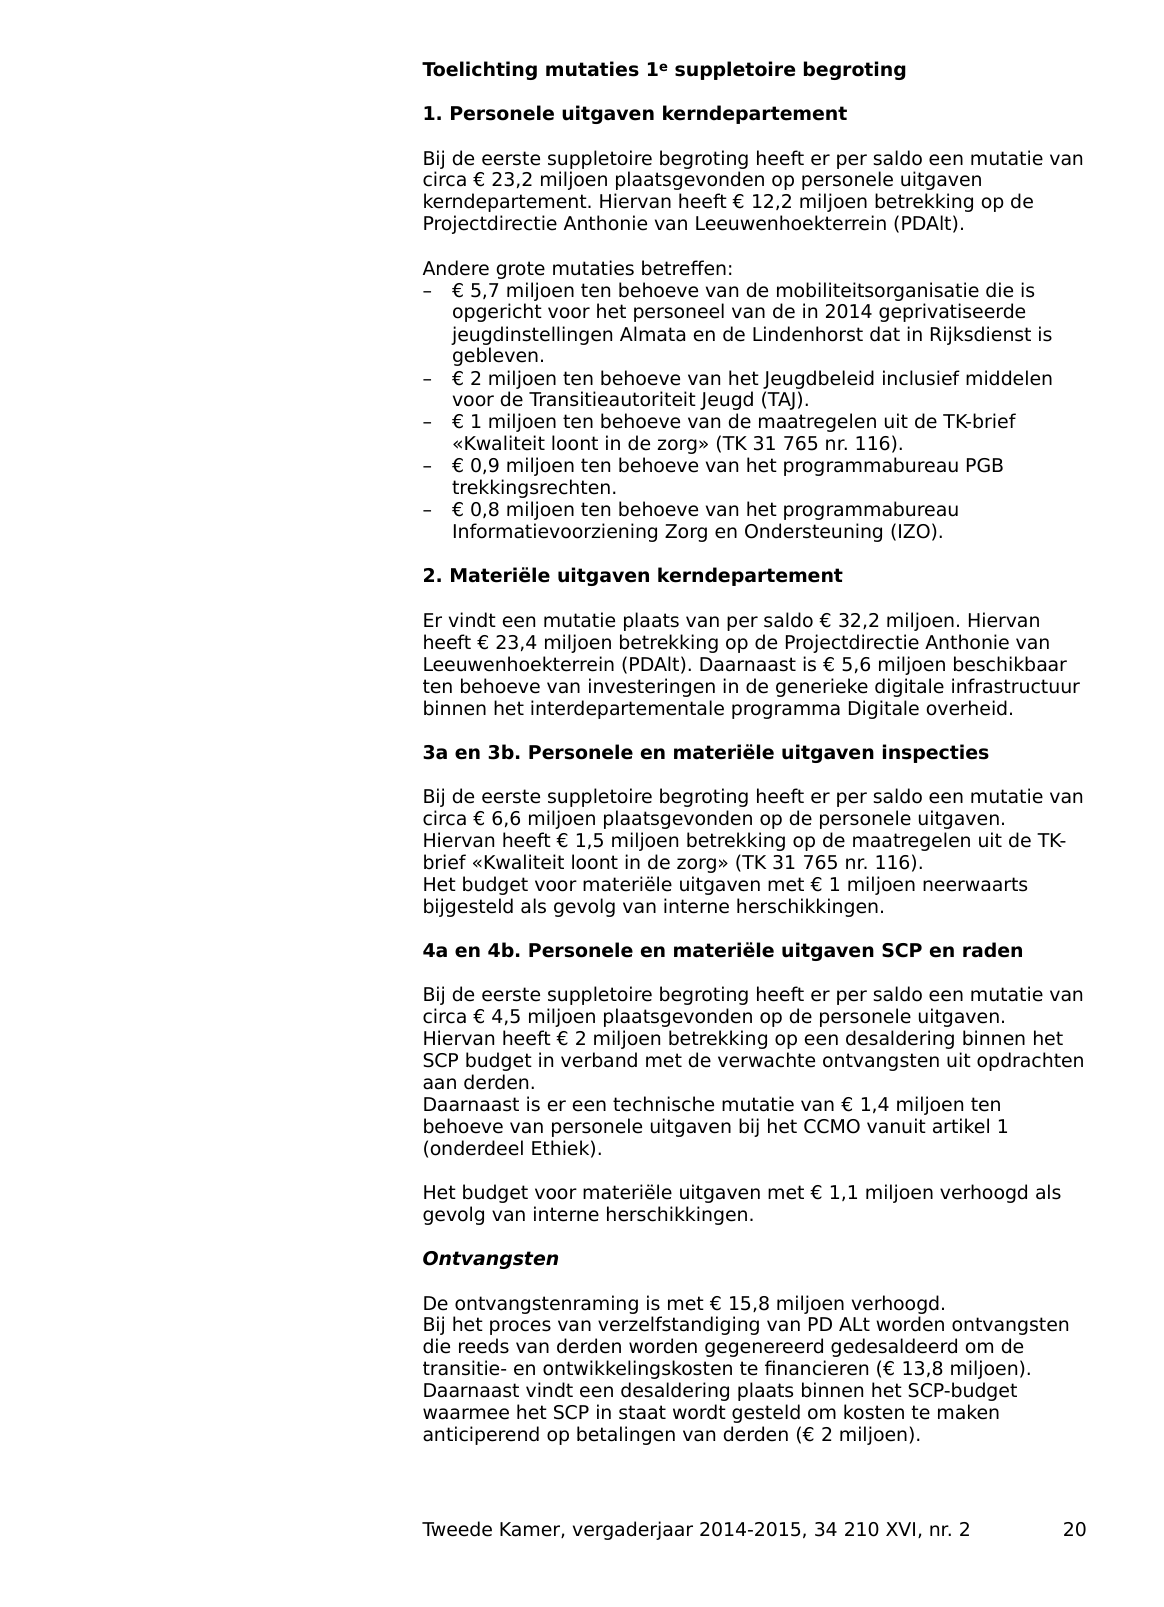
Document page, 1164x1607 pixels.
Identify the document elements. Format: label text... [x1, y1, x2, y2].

subtitle 1. Personele uitgaven kerndepartement [422, 103, 1087, 125]
text Daarnaast is er een technische mutatie van € 1,4 miljoen ten behoeve van personele uitgaven bij het CCMO vanuit artikel 1 (onderdeel Ethiek). [422, 1094, 1087, 1160]
text Het budget voor materiële uitgaven met € 1,1 miljoen verhoogd als gevolg van interne herschikkingen. [422, 1182, 1087, 1226]
subtitle 2. Materiële uitgaven kerndepartement [422, 565, 1087, 587]
text – € 2 miljoen ten behoeve van het Jeugdbeleid inclusief middelen voor de Transitieautoriteit Jeugd (TAJ). [422, 367, 1087, 411]
text – € 0,8 miljoen ten behoeve van het programmabureau Informatievoorziening Zorg en Ondersteuning (IZO). [422, 499, 1087, 543]
text Bij de eerste suppletoire begroting heeft er per saldo een mutatie van circa € 4,5 miljoen plaatsgevonden op de personele uitgaven. [422, 984, 1087, 1028]
text Er vindt een mutatie plaats van per saldo € 32,2 miljoen. Hiervan heeft € 23,4 miljoen betrekking op de Projectdirectie Anthonie van Leeuwenhoekterrein (PDAlt). Daarnaast is € 5,6 miljoen beschikbaar ten behoeve van investeringen in de generieke digitale infrastructuur binnen het interdepartementale programma Digitale overheid. [422, 609, 1087, 719]
text Hiervan heeft € 2 miljoen betrekking op een desaldering binnen het SCP budget in verband met de verwachte ontvangsten uit opdrachten aan derden. [422, 1028, 1087, 1094]
text – € 0,9 miljoen ten behoeve van het programmabureau PGB trekkingsrechten. [422, 455, 1087, 499]
text Bij de eerste suppletoire begroting heeft er per saldo een mutatie van circa € 6,6 miljoen plaatsgevonden op de personele uitgaven. [422, 786, 1087, 830]
text Bij de eerste suppletoire begroting heeft er per saldo een mutatie van circa € 23,2 miljoen plaatsgevonden op personele uitgaven kerndepartement. Hiervan heeft € 12,2 miljoen betrekking op de Projectdirectie Anthonie van Leeuwenhoekterrein (PDAlt). [422, 147, 1087, 235]
text Hiervan heeft € 1,5 miljoen betrekking op de maatregelen uit de TK-brief «Kwaliteit loont in de zorg» (TK 31 765 nr. 116). [422, 830, 1087, 874]
subtitle Ontvangsten [422, 1248, 1087, 1270]
subtitle 4a en 4b. Personele en materiële uitgaven SCP en raden [422, 940, 1087, 962]
text Daarnaast vindt een desaldering plaats binnen het SCP-budget waarmee het SCP in staat wordt gesteld om kosten te maken anticiperend op betalingen van derden (€ 2 miljoen). [422, 1380, 1087, 1446]
text – € 5,7 miljoen ten behoeve van de mobiliteitsorganisatie die is opgericht voor het personeel van de in 2014 geprivatiseerde jeugdinstellingen Almata en de Lindenhorst dat in Rijksdienst is gebleven. [422, 279, 1087, 367]
text Bij het proces van verzelfstandiging van PD ALt worden ontvangsten die reeds van derden worden gegenereerd gedesaldeerd om de transitie- en ontwikkelingskosten te financieren (€ 13,8 miljoen). [422, 1314, 1087, 1380]
subtitle 3a en 3b. Personele en materiële uitgaven inspecties [422, 742, 1087, 764]
text De ontvangstenraming is met € 15,8 miljoen verhoogd. [422, 1292, 1087, 1314]
text Andere grote mutaties betreffen: [422, 257, 1087, 279]
subtitle Toelichting mutaties 1e suppletoire begroting [422, 59, 1087, 81]
text Het budget voor materiële uitgaven met € 1 miljoen neerwaarts bijgesteld als gevolg van interne herschikkingen. [422, 874, 1087, 918]
text – € 1 miljoen ten behoeve van de maatregelen uit de TK-brief «Kwaliteit loont in de zorg» (TK 31 765 nr. 116). [422, 411, 1087, 455]
